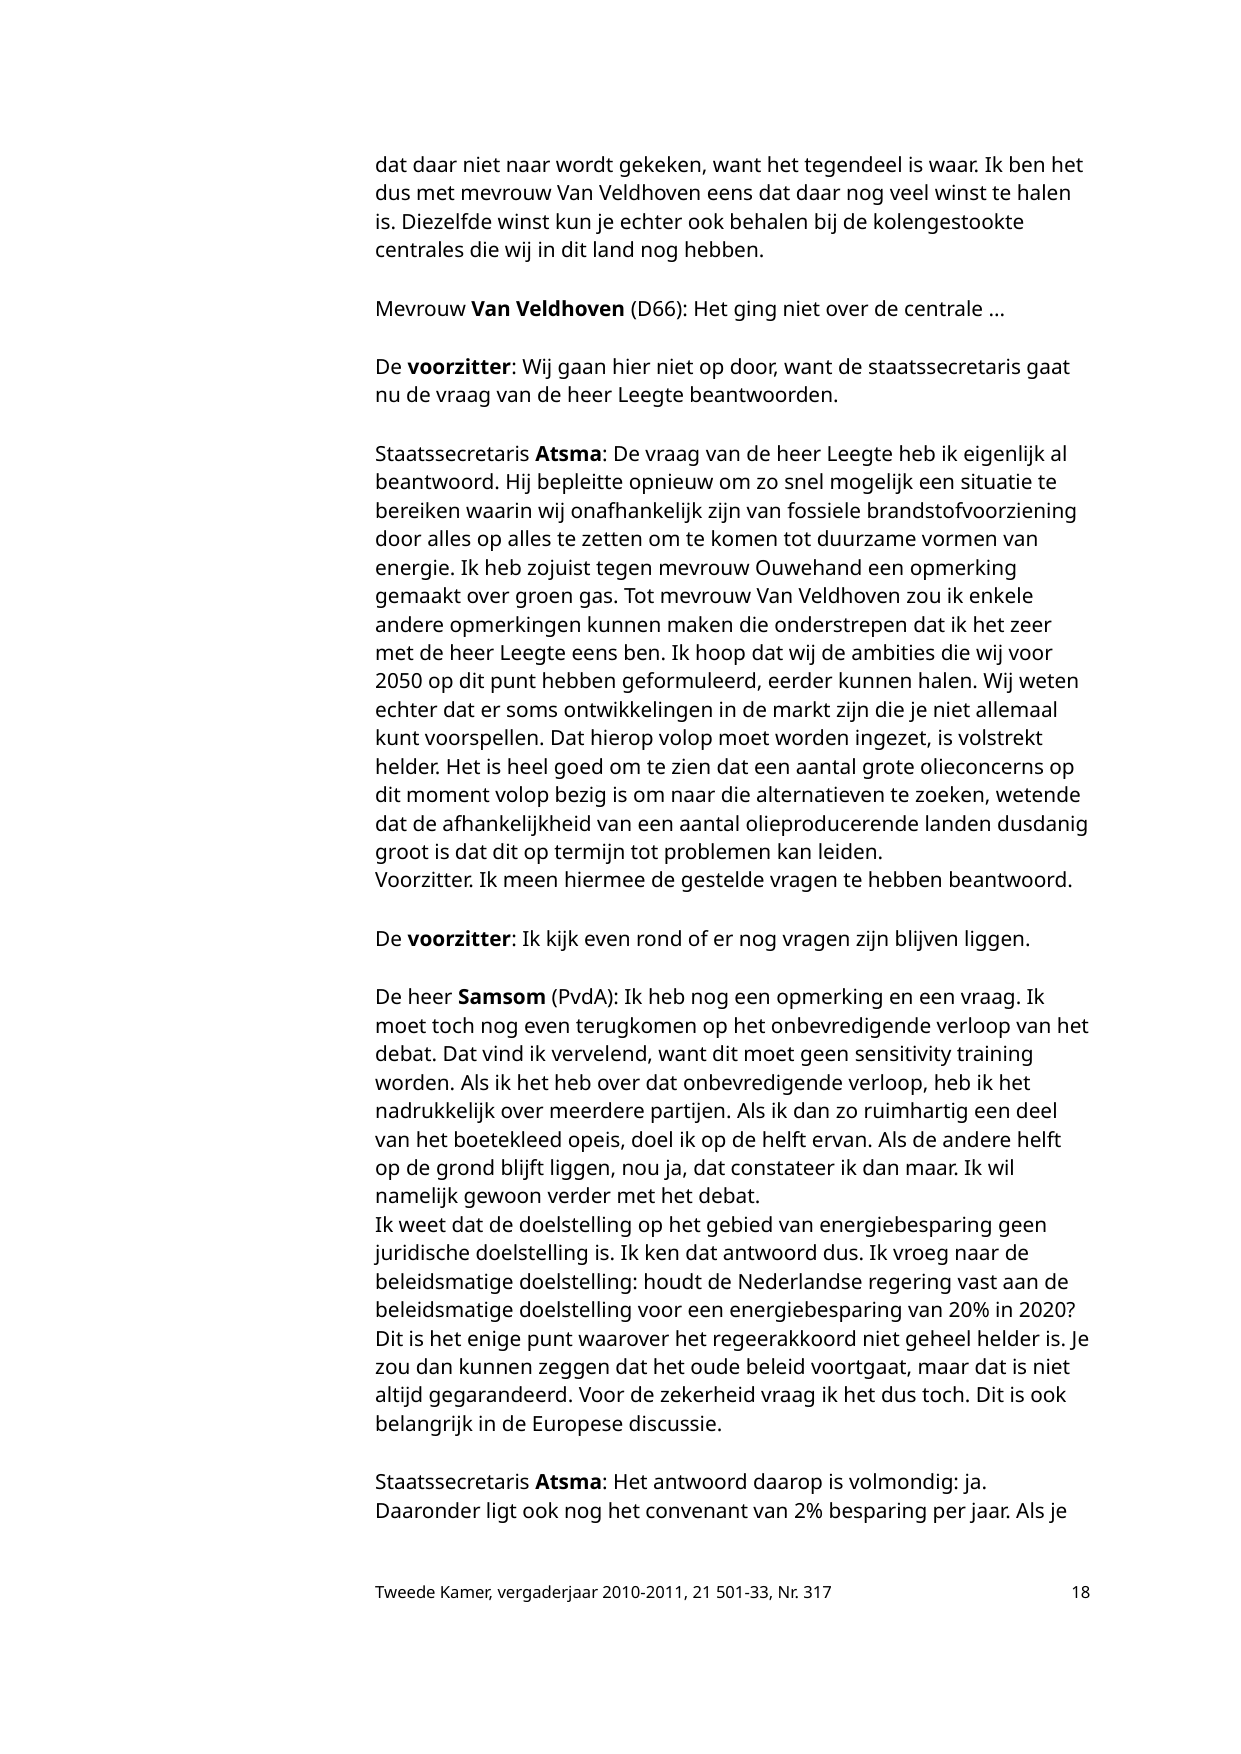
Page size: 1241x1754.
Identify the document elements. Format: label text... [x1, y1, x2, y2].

text Staatssecretaris Atsma: Het antwoord daarop is volmondig: ja. Daaronder ligt ook nog het convenant van 2% besparing per jaar. Als je [375, 1467, 1090, 1524]
text De voorzitter: Ik kijk even rond of er nog vragen zijn blijven liggen. [375, 924, 1090, 952]
text Staatssecretaris Atsma: De vraag van de heer Leegte heb ik eigenlijk al beantwoord. Hij bepleitte opnieuw om zo snel mogelijk een situatie te bereiken waarin wij onafhankelijk zijn van fossiele brandstofvoorziening door alles op alles te zetten om te komen tot duurzame vormen van energie. Ik heb zojuist tegen mevrouw Ouwehand een opmerking gemaakt over groen gas. Tot mevrouw Van Veldhoven zou ik enkele andere opmerkingen kunnen maken die onderstrepen dat ik het zeer met de heer Leegte eens ben. Ik hoop dat wij de ambities die wij voor 2050 op dit punt hebben geformuleerd, eerder kunnen halen. Wij weten echter dat er soms ontwikkelingen in de markt zijn die je niet allemaal kunt voorspellen. Dat hierop volop moet worden ingezet, is volstrekt helder. Het is heel goed om te zien dat een aantal grote olieconcerns op dit moment volop bezig is om naar die alternatieven te zoeken, wetende dat de afhankelijkheid van een aantal olieproducerende landen dusdanig groot is dat dit op termijn tot problemen kan leiden. [375, 439, 1090, 866]
text Voorzitter. Ik meen hiermee de gestelde vragen te hebben beantwoord. [375, 866, 1090, 894]
text De heer Samsom (PvdA): Ik heb nog een opmerking en een vraag. Ik moet toch nog even terugkomen op het onbevredigende verloop van het debat. Dat vind ik vervelend, want dit moet geen sensitivity training worden. Als ik het heb over dat onbevredigende verloop, heb ik het nadrukkelijk over meerdere partijen. Als ik dan zo ruimhartig een deel van het boetekleed opeis, doel ik op de helft ervan. Als de andere helft op de grond blijft liggen, nou ja, dat constateer ik dan maar. Ik wil namelijk gewoon verder met het debat. [375, 982, 1090, 1210]
text Ik weet dat de doelstelling op het gebied van energiebesparing geen juridische doelstelling is. Ik ken dat antwoord dus. Ik vroeg naar de beleidsmatige doelstelling: houdt de Nederlandse regering vast aan de beleidsmatige doelstelling voor een energiebesparing van 20% in 2020? Dit is het enige punt waarover het regeerakkoord niet geheel helder is. Je zou dan kunnen zeggen dat het oude beleid voortgaat, maar dat is niet altijd gegarandeerd. Voor de zekerheid vraag ik het dus toch. Dit is ook belangrijk in de Europese discussie. [375, 1210, 1090, 1437]
text De voorzitter: Wij gaan hier niet op door, want de staatssecretaris gaat nu de vraag van de heer Leegte beantwoorden. [375, 352, 1090, 409]
text dat daar niet naar wordt gekeken, want het tegendeel is waar. Ik ben het dus met mevrouw Van Veldhoven eens dat daar nog veel winst te halen is. Diezelfde winst kun je echter ook behalen bij de kolengestookte centrales die wij in dit land nog hebben. [375, 150, 1090, 264]
text Mevrouw Van Veldhoven (D66): Het ging niet over de centrale ... [375, 294, 1090, 322]
